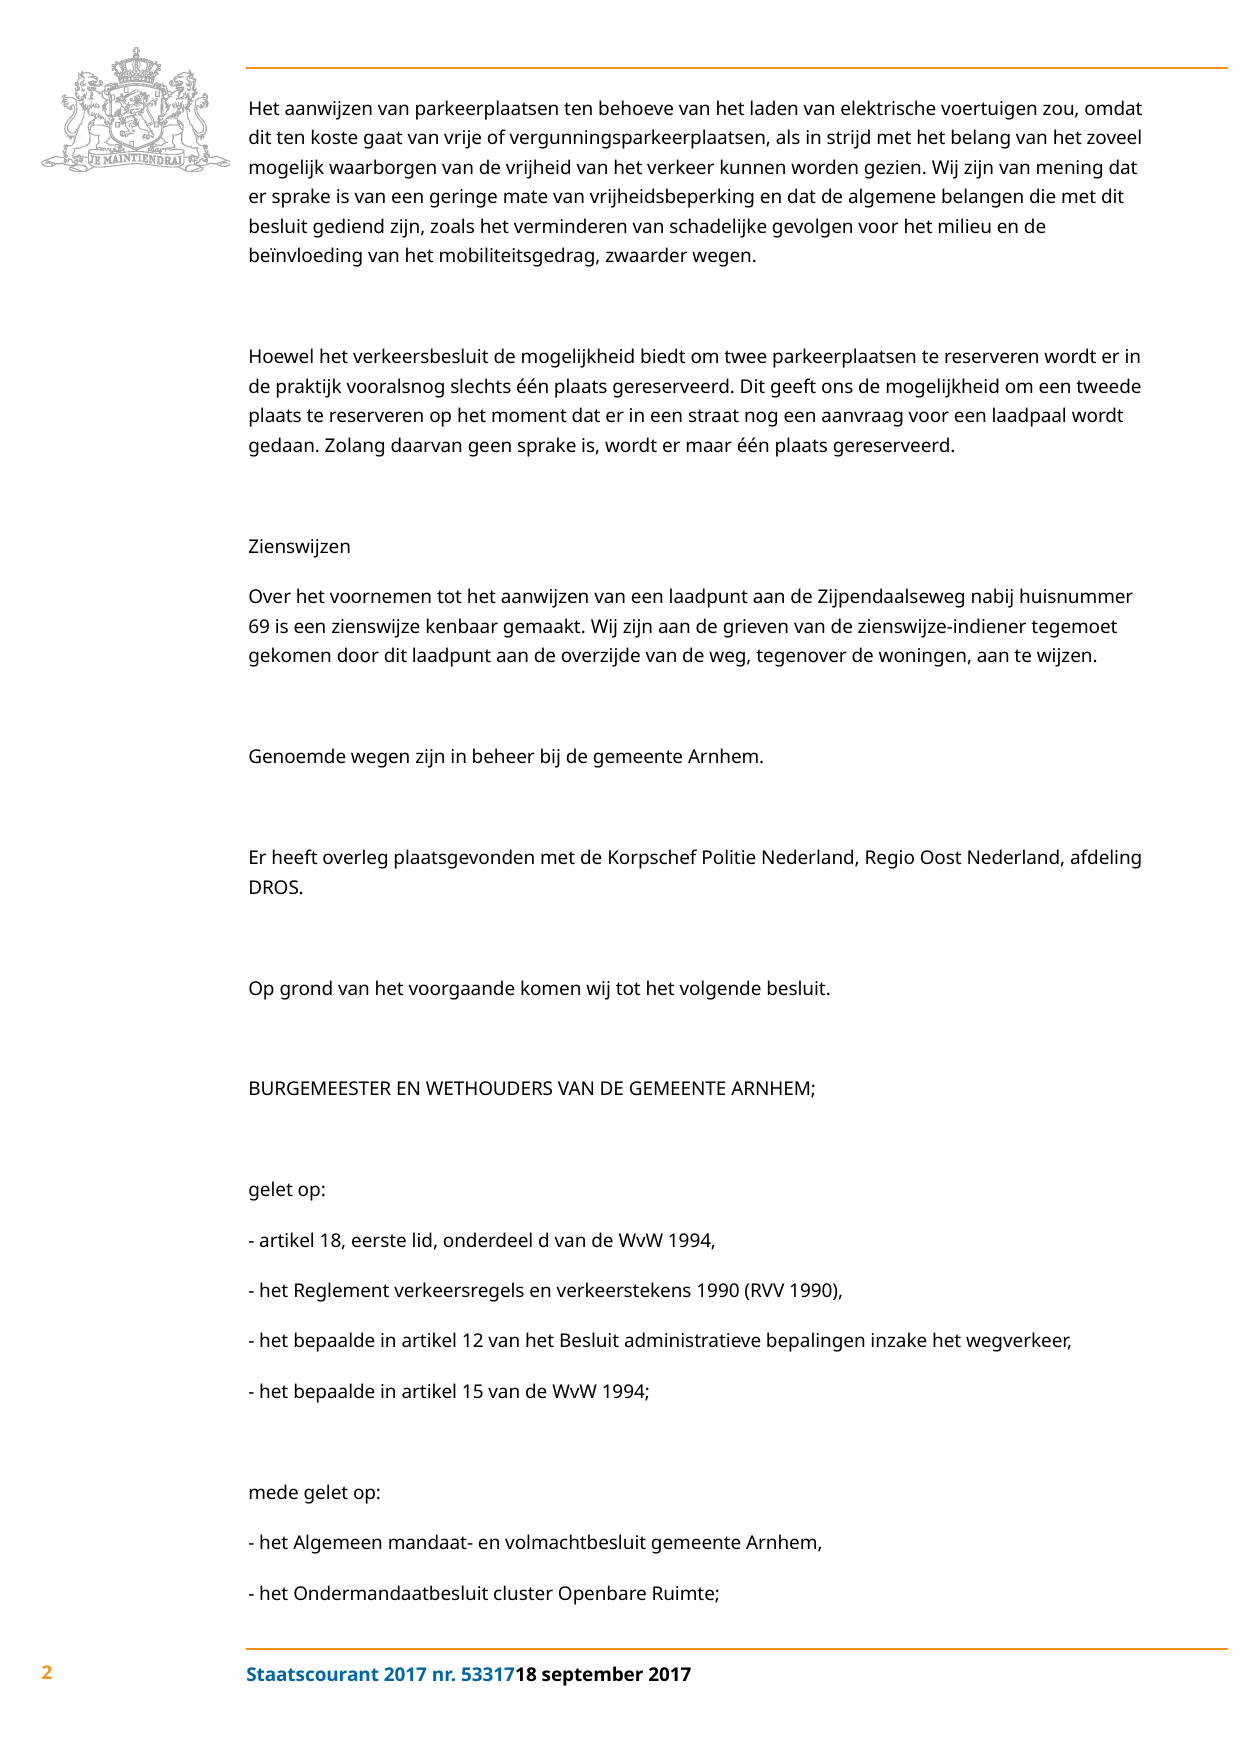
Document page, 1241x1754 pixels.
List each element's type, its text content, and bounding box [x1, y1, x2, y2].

text - het Ondermandaatbesluit cluster Openbare Ruimte; [248, 1580, 1152, 1606]
text Genoemde wegen zijn in beheer bij de gemeente Arnhem. [248, 743, 1152, 769]
text BURGEMEESTER EN WETHOUDERS VAN DE GEMEENTE ARNHEM; [248, 1076, 1152, 1101]
text Op grond van het voorgaande komen wij tot het volgende besluit. [248, 975, 1152, 1001]
picture [41, 47, 231, 172]
text - het Algemeen mandaat- en volmachtbesluit gemeente Arnhem, [248, 1529, 1152, 1555]
text gelet op: [248, 1176, 1152, 1202]
text - het bepaalde in artikel 15 van de WvW 1994; [248, 1378, 1152, 1404]
text - het bepaalde in artikel 12 van het Besluit administratieve bepalingen inzake het wegverkeer, [248, 1328, 1152, 1353]
text Over het voornemen tot het aanwijzen van een laadpunt aan de Zijpendaalseweg nabij huisnummer 69 is een zienswijze kenbaar gemaakt. Wij zijn aan de grieven van de zienswijze-indiener tegemoet gekomen door dit laadpunt aan de overzijde van de weg, tegenover de woningen, aan te wijzen. [248, 583, 1152, 668]
text Het aanwijzen van parkeerplaatsen ten behoeve van het laden van elektrische voertuigen zou, omdat dit ten koste gaat van vrije of vergunningsparkeerplaatsen, als in strijd met het belang van het zoveel mogelijk waarborgen van de vrijheid van het verkeer kunnen worden gezien. Wij zijn van mening dat er sprake is van een geringe mate van vrijheidsbeperking en dat de algemene belangen die met dit besluit gediend zijn, zoals het verminderen van schadelijke gevolgen voor het milieu en de beïnvloeding van het mobiliteitsgedrag, zwaarder wegen. [248, 95, 1152, 268]
text Er heeft overleg plaatsgevonden met de Korpschef Politie Nederland, Regio Oost Nederland, afdeling DROS. [248, 844, 1152, 900]
text Hoewel het verkeersbesluit de mogelijkheid biedt om twee parkeerplaatsen te reserveren wordt er in de praktijk vooralsnog slechts één plaats gereserveerd. Dit geeft ons de mogelijkheid om een tweede plaats te reserveren op het moment dat er in een straat nog een aanvraag voor een laadpaal wordt gedaan. Zolang daarvan geen sprake is, wordt er maar één plaats gereserveerd. [248, 343, 1152, 458]
text mede gelet op: [248, 1479, 1152, 1505]
text Zienswijzen [248, 533, 1152, 559]
text - het Reglement verkeersregels en verkeerstekens 1990 (RVV 1990), [248, 1277, 1152, 1303]
text - artikel 18, eerste lid, onderdeel d van de WvW 1994, [248, 1227, 1152, 1253]
